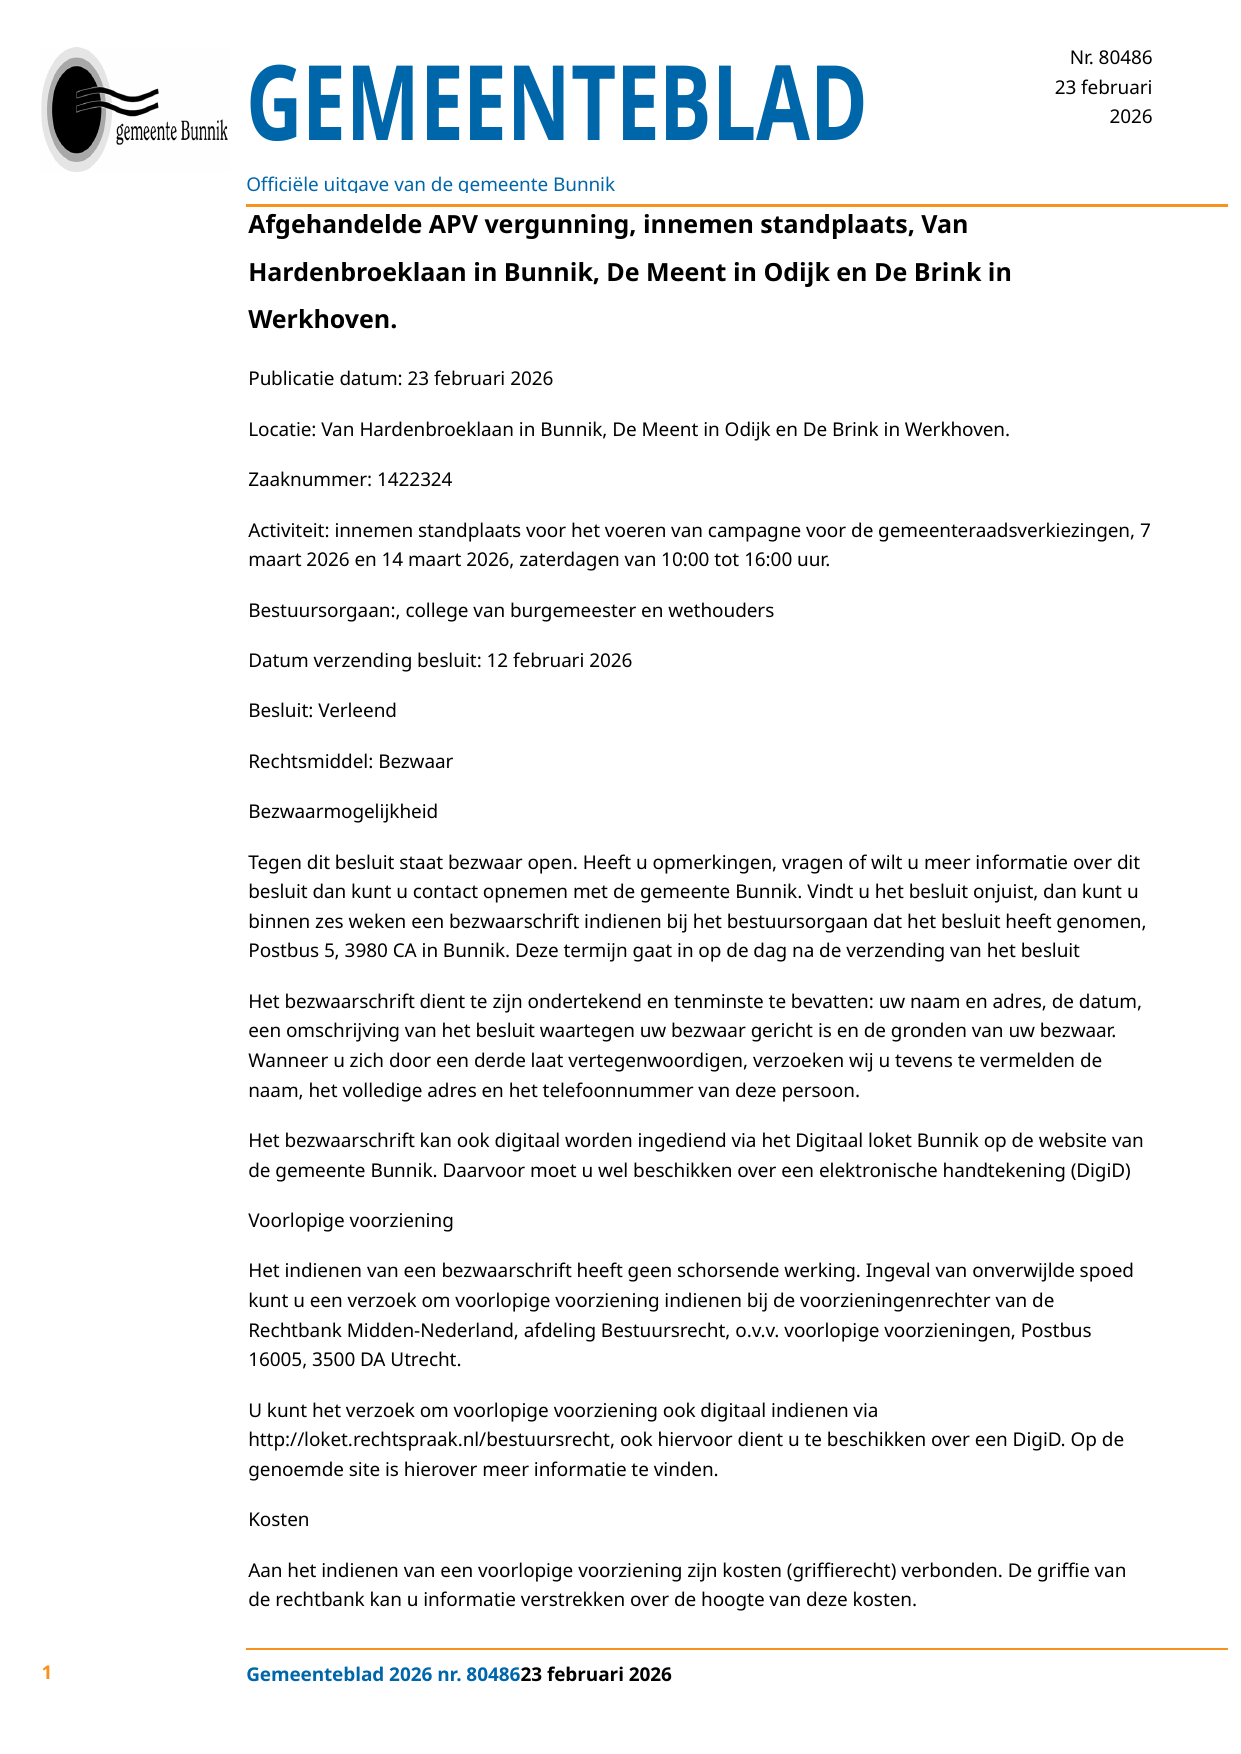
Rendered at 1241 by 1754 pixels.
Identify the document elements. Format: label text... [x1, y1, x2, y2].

text Kosten [248, 1506, 1152, 1532]
text Publicatie datum: 23 februari 2026 [248, 366, 1152, 391]
text U kunt het verzoek om voorlopige voorziening ook digitaal indienen via http://loket.rechtspraak.nl/bestuursrecht, ook hiervoor dient u te beschikken over een DigiD. Op de genoemde site is hierover meer informatie te vinden. [248, 1397, 1152, 1482]
text Bezwaarmogelijkheid [248, 798, 1152, 824]
text Bestuursorgaan:, college van burgemeester en wethouders [248, 597, 1152, 622]
picture [41, 47, 231, 172]
text Het bezwaarschrift kan ook digitaal worden ingediend via het Digitaal loket Bunnik op de website van de gemeente Bunnik. Daarvoor moet u wel beschikken over een elektronische handtekening (DigiD) [248, 1127, 1152, 1182]
text Datum verzending besluit: 12 februari 2026 [248, 647, 1152, 673]
text Zaaknummer: 1422324 [248, 466, 1152, 492]
text Tegen dit besluit staat bezwaar open. Heeft u opmerkingen, vragen of wilt u meer informatie over dit besluit dan kunt u contact opnemen met de gemeente Bunnik. Vindt u het besluit onjuist, dan kunt u binnen zes weken een bezwaarschrift indienen bij het bestuursorgaan dat het besluit heeft genomen, Postbus 5, 3980 CA in Bunnik. Deze termijn gaat in op de dag na de verzending van het besluit [248, 849, 1152, 963]
text Besluit: Verleend [248, 698, 1152, 723]
text Voorlopige voorziening [248, 1207, 1152, 1233]
text Aan het indienen van een voorlopige voorziening zijn kosten (griffierecht) verbonden. De griffie van de rechtbank kan u informatie verstrekken over de hoogte van deze kosten. [248, 1557, 1152, 1612]
text Het bezwaarschrift dient te zijn ondertekend en tenminste te bevatten: uw naam en adres, de datum, een omschrijving van het besluit waartegen uw bezwaar gericht is en de gronden van uw bezwaar. Wanneer u zich door een derde laat vertegenwoordigen, verzoeken wij u tevens te vermelden de naam, het volledige adres en het telefoonnummer van deze persoon. [248, 988, 1152, 1102]
text Rechtsmiddel: Bezwaar [248, 748, 1152, 774]
text Activiteit: innemen standplaats voor het voeren van campagne voor de gemeenteraadsverkiezingen, 7 maart 2026 en 14 maart 2026, zaterdagen van 10:00 tot 16:00 uur. [248, 517, 1152, 572]
text Locatie: Van Hardenbroeklaan in Bunnik, De Meent in Odijk en De Brink in Werkhoven. [248, 416, 1152, 442]
text Het indienen van een bezwaarschrift heeft geen schorsende werking. Ingeval van onverwijlde spoed kunt u een verzoek om voorlopige voorziening indienen bij de voorzieningenrechter van de Rechtbank Midden-Nederland, afdeling Bestuursrecht, o.v.v. voorlopige voorzieningen, Postbus 16005, 3500 DA Utrecht. [248, 1258, 1152, 1372]
text Afgehandelde APV vergunning, innemen standplaats, Van Hardenbroeklaan in Bunnik, De Meent in Odijk en De Brink in Werkhoven. [248, 207, 1152, 336]
